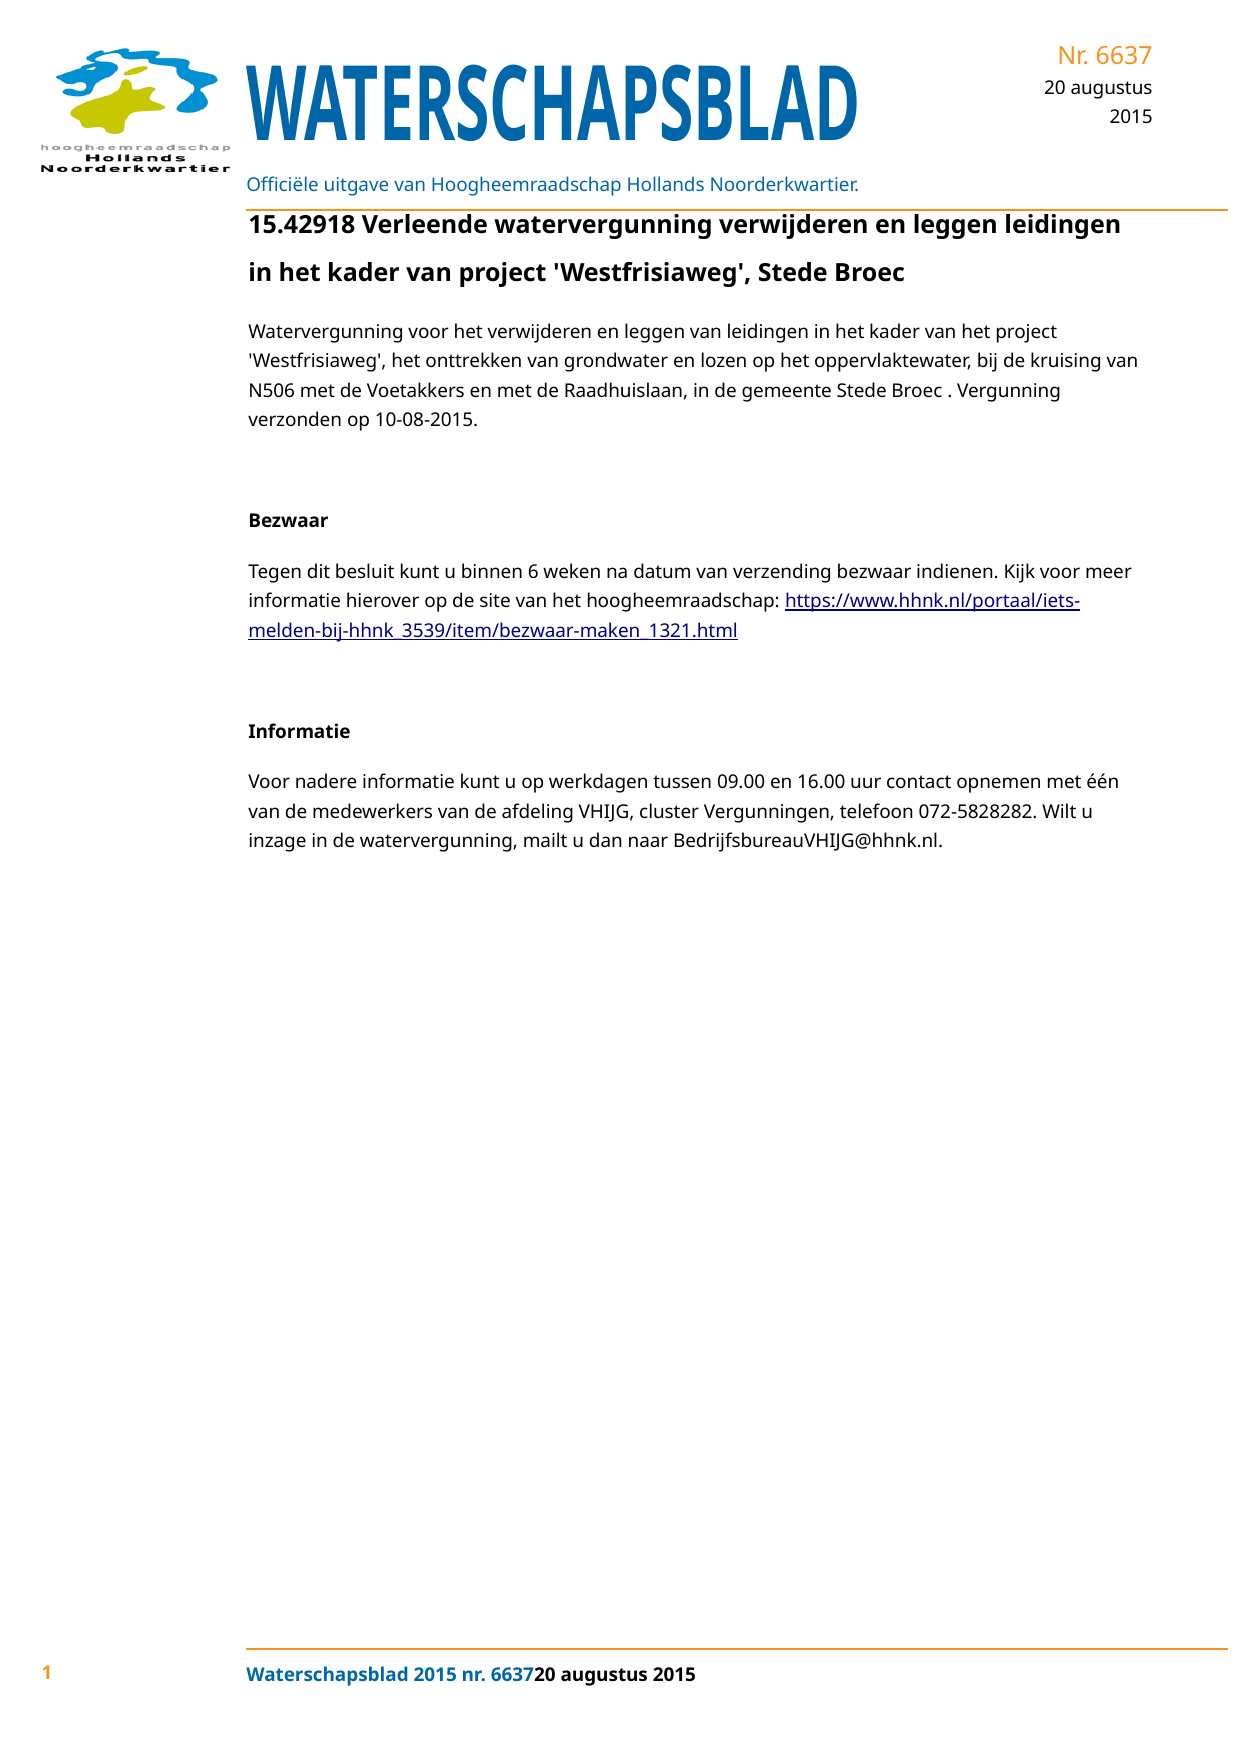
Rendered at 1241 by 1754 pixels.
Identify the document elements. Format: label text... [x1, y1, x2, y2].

text Bezwaar [248, 507, 1152, 533]
text Watervergunning voor het verwijderen en leggen van leidingen in het kader van het project 'Westfrisiaweg', het onttrekken van grondwater en lozen op het oppervlaktewater, bij de kruising van N506 met de Voetakkers en met de Raadhuislaan, in de gemeente Stede Broec . Vergunning verzonden op 10-08-2015. [248, 318, 1152, 432]
text Voor nadere informatie kunt u op werkdagen tussen 09.00 en 16.00 uur contact opnemen met één van de medewerkers van de afdeling VHIJG, cluster Vergunningen, telefoon 072-5828282. Wilt u inzage in de watervergunning, mailt u dan naar BedrijfsbureauVHIJG@hhnk.nl. [248, 768, 1152, 853]
text Informatie [248, 718, 1152, 744]
text 15.42918 Verleende watervergunning verwijderen en leggen leidingen in het kader van project 'Westfrisiaweg', Stede Broec [248, 211, 1152, 288]
text Tegen dit besluit kunt u binnen 6 weken na datum van verzending bezwaar indienen. Kijk voor meer informatie hierover op de site van het hoogheemraadschap: https://www.hhnk.nl/portaal/iets-melden-bij-hhnk_3539/item/bezwaar-maken_1321.html [248, 558, 1152, 643]
picture [41, 47, 231, 172]
